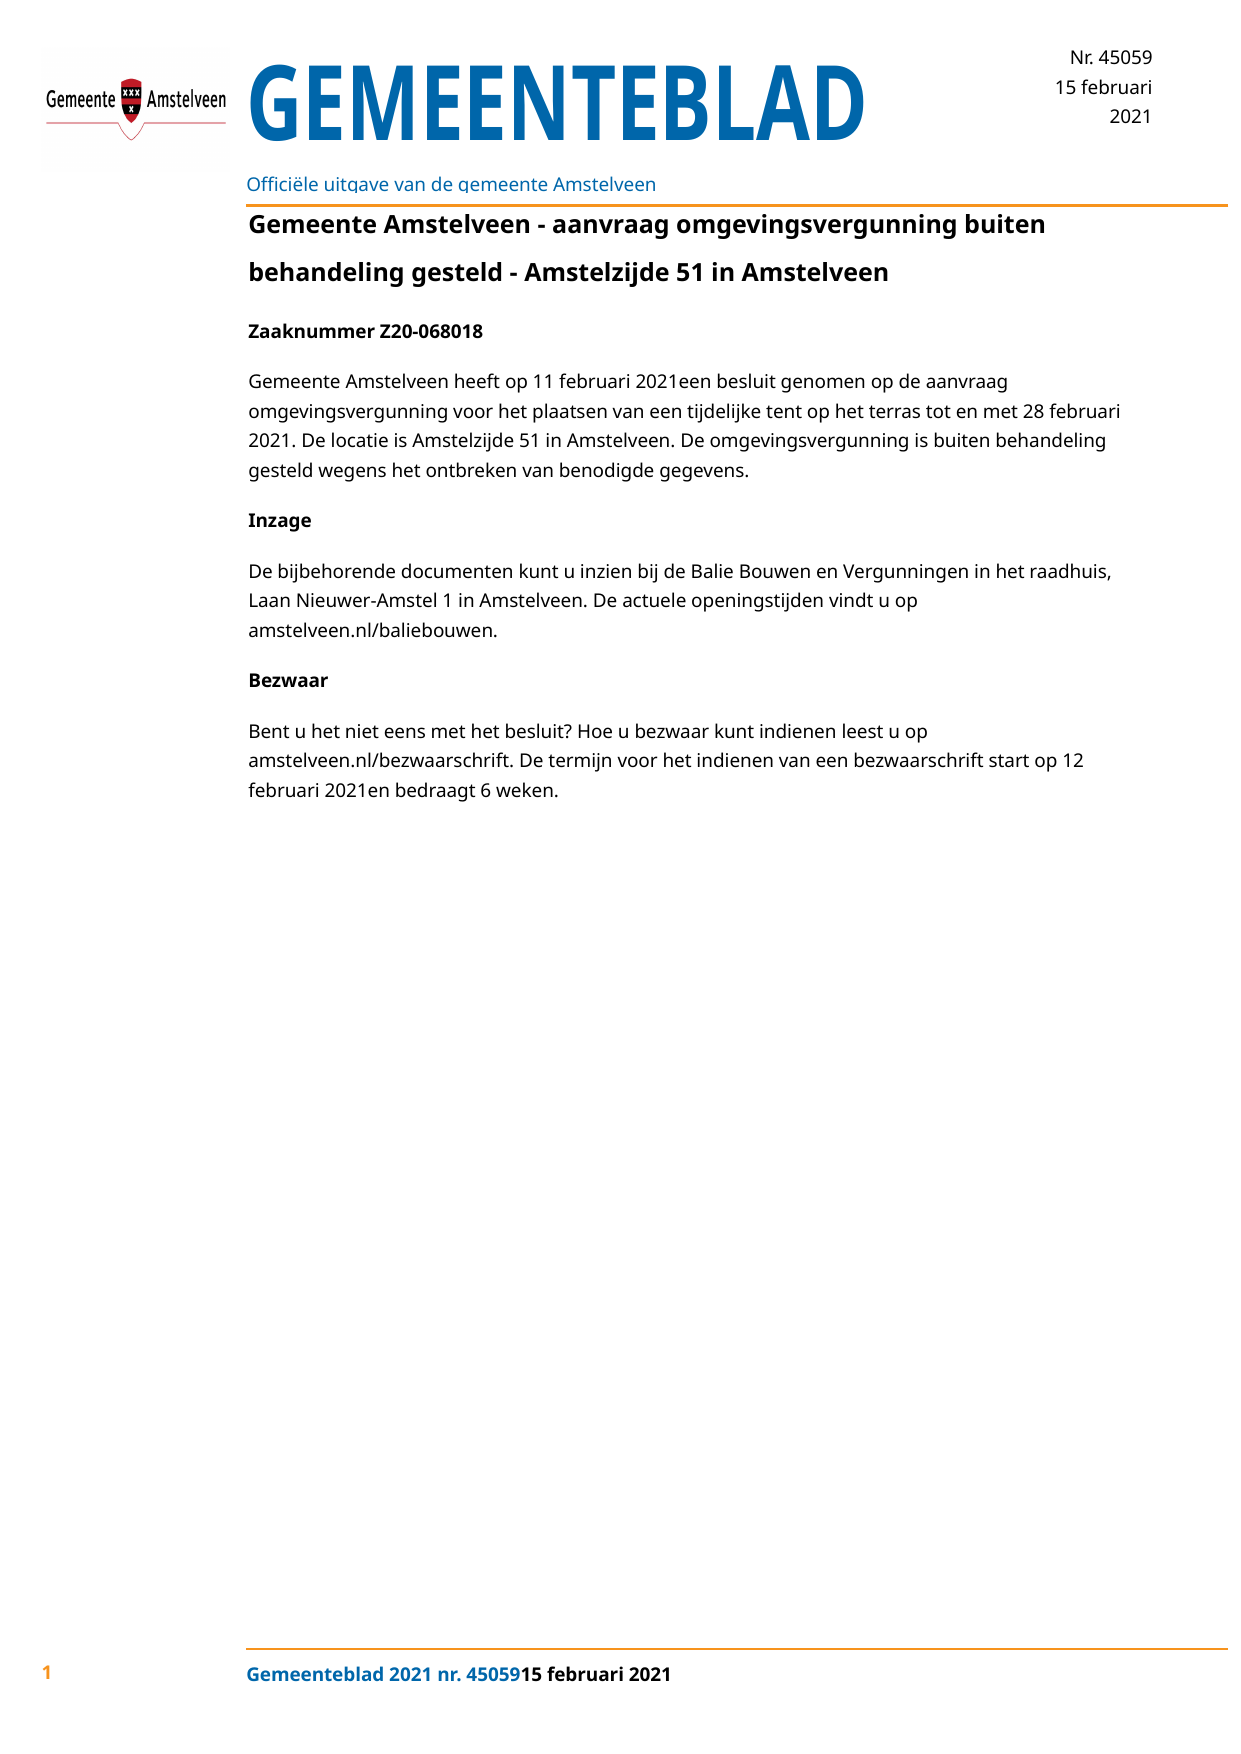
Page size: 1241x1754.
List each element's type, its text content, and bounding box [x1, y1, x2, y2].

text Bent u het niet eens met het besluit? Hoe u bezwaar kunt indienen leest u op amstelveen.nl/bezwaarschrift. De termijn voor het indienen van een bezwaarschrift start op 12 februari 2021en bedraagt 6 weken. [248, 718, 1152, 803]
text Bezwaar [248, 667, 1152, 693]
text De bijbehorende documenten kunt u inzien bij de Balie Bouwen en Vergunningen in het raadhuis, Laan Nieuwer-Amstel 1 in Amstelveen. De actuele openingstijden vindt u op amstelveen.nl/baliebouwen. [248, 558, 1152, 643]
text Gemeente Amstelveen - aanvraag omgevingsvergunning buiten behandeling gesteld - Amstelzijde 51 in Amstelveen [248, 207, 1152, 288]
text Zaaknummer Z20-068018 [248, 318, 1152, 344]
picture [41, 47, 231, 172]
text Gemeente Amstelveen heeft op 11 februari 2021een besluit genomen op de aanvraag omgevingsvergunning voor het plaatsen van een tijdelijke tent op het terras tot en met 28 februari 2021. De locatie is Amstelzijde 51 in Amstelveen. De omgevingsvergunning is buiten behandeling gesteld wegens het ontbreken van benodigde gegevens. [248, 368, 1152, 483]
text Inzage [248, 507, 1152, 533]
